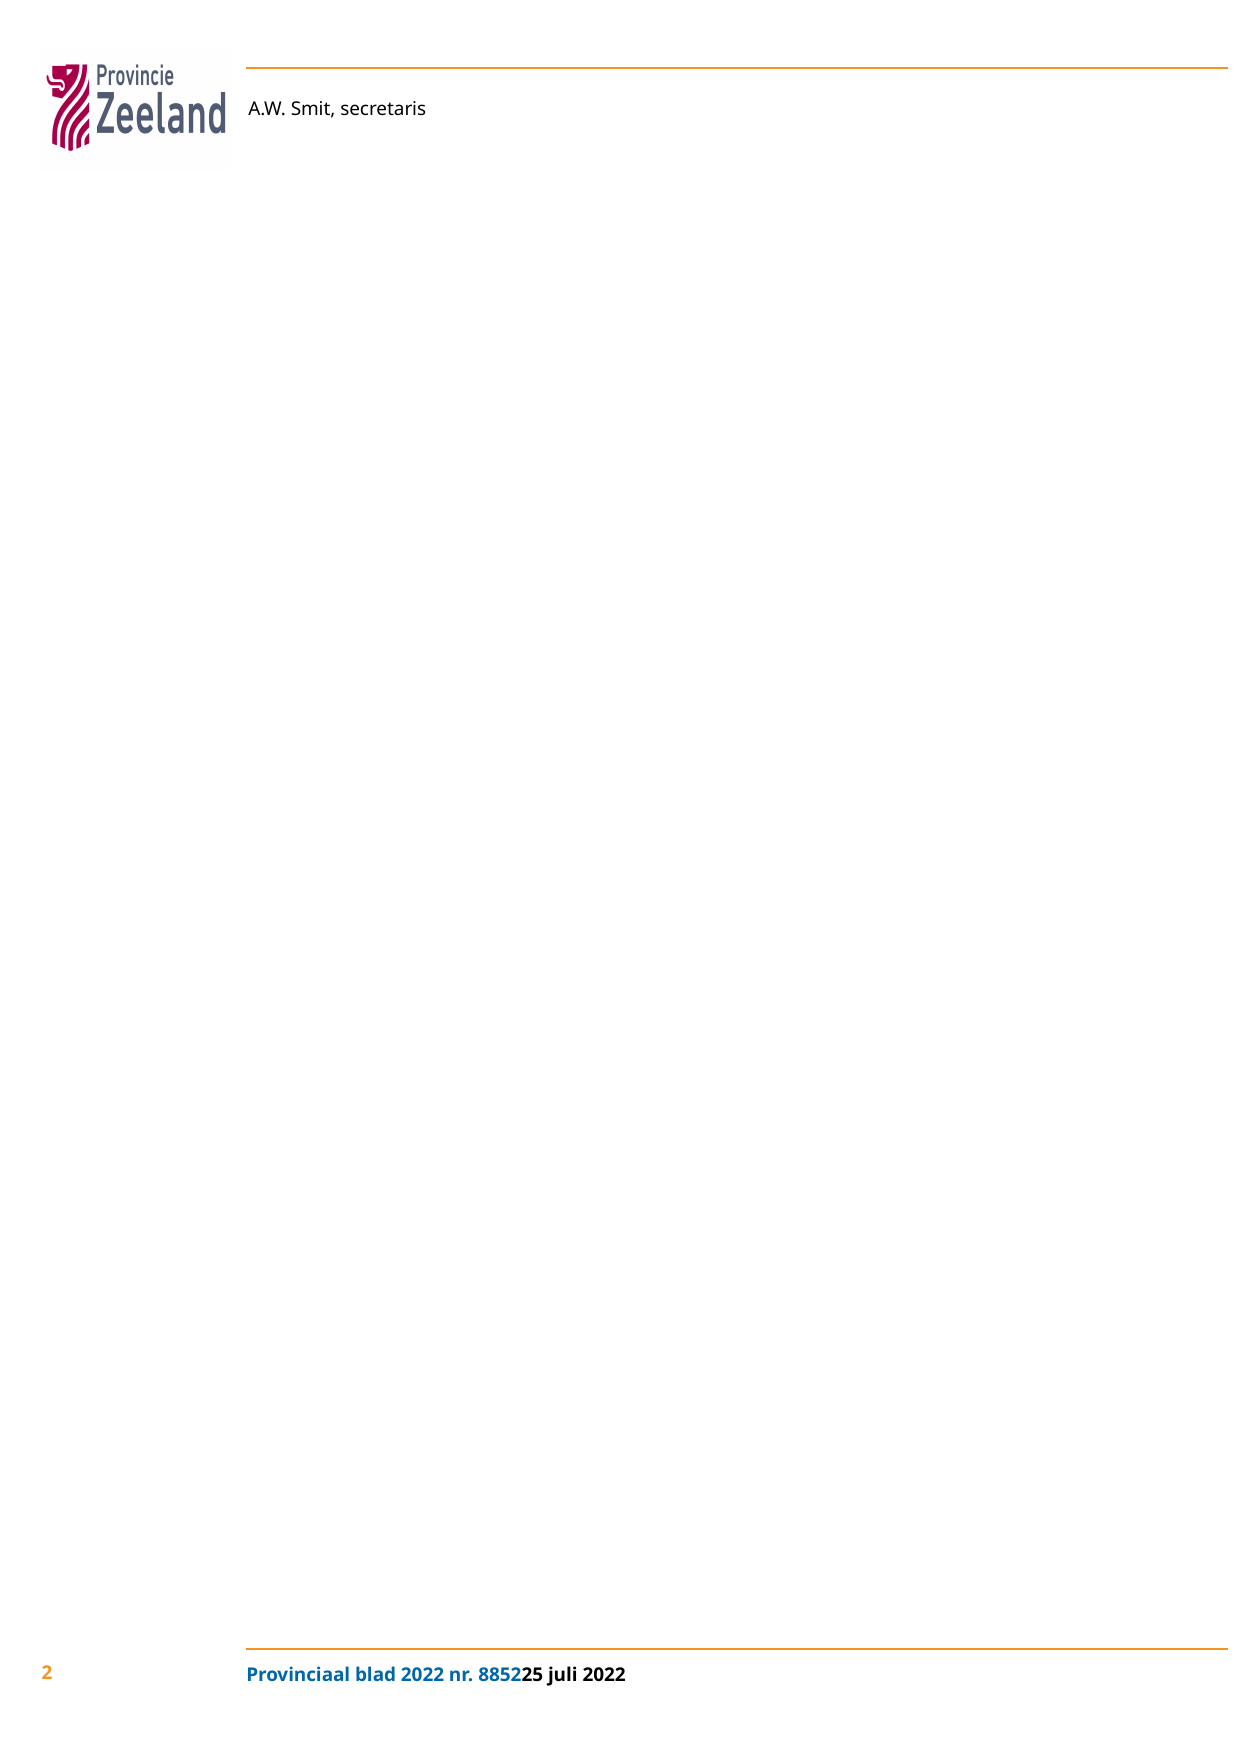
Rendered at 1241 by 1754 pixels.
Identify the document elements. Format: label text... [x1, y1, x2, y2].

text A.W. Smit, secretaris [248, 95, 1152, 121]
picture [41, 47, 231, 172]
